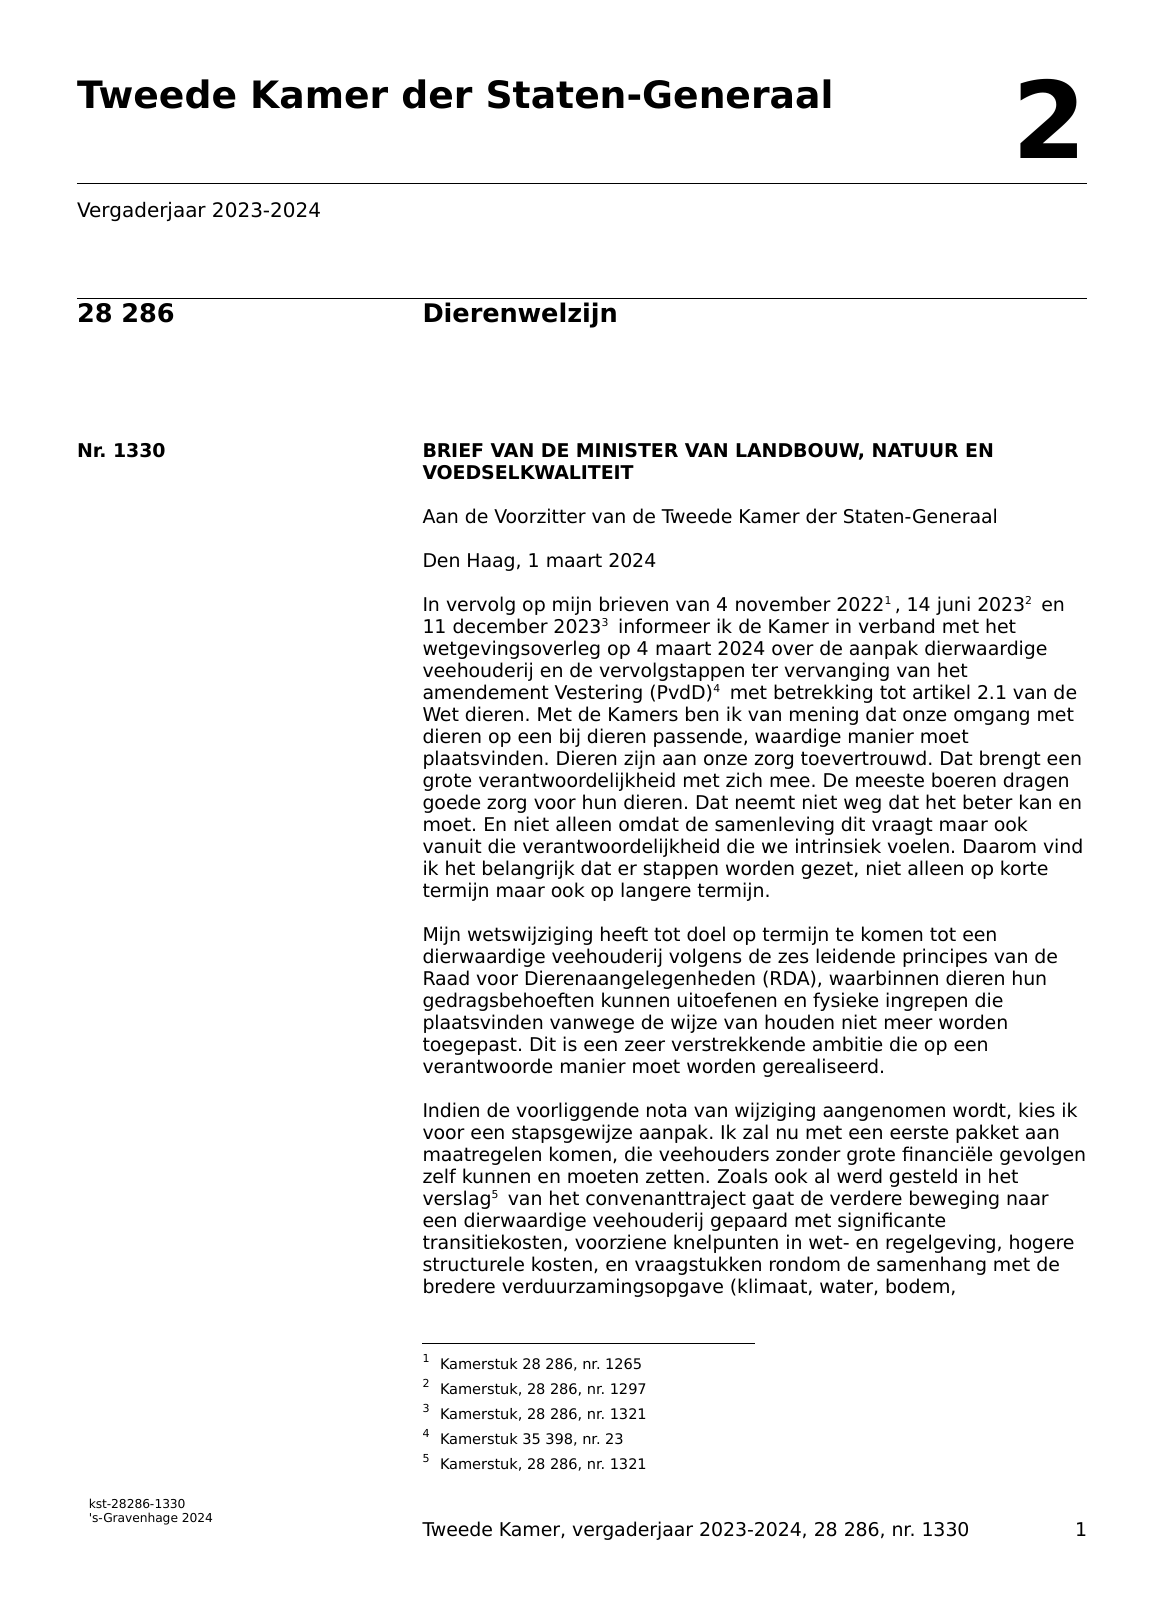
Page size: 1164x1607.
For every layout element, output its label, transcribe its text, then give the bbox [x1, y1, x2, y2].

text 's-Gravenhage 2024 [88, 1511, 323, 1525]
text Aan de Voorzitter van de Tweede Kamer der Staten-Generaal [422, 506, 1087, 528]
text Indien de voorliggende nota van wijziging aangenomen wordt, kies ik voor een stapsgewijze aanpak. Ik zal nu met een eerste pakket aan maatregelen komen, die veehouders zonder grote financiële gevolgen zelf kunnen en moeten zetten. Zoals ook al werd gesteld in het verslag van het convenanttraject gaat de verdere beweging naar een dierwaardige veehouderij gepaard met significante transitiekosten, voorziene knelpunten in wet- en regelgeving, hogere structurele kosten, en vraagstukken rondom de samenhang met de bredere verduurzamingsopgave (klimaat, water, bodem, [422, 1100, 1087, 1298]
table_header Tweede Kamer der Staten-Generaal [77, 59, 886, 183]
text Kamerstuk, 28 286, nr. 1321 [422, 1402, 1087, 1424]
text Kamerstuk, 28 286, nr. 1321 [422, 1452, 1087, 1474]
text kst-28286-1330 [88, 1497, 323, 1511]
subtitle Nr. 1330 BRIEF VAN DE MINISTER VAN LANDBOUW, NATUUR EN VOEDSELKWALITEIT [77, 440, 1087, 484]
text Den Haag, 1 maart 2024 [422, 550, 1087, 572]
text Kamerstuk 28 286, nr. 1265 [422, 1352, 1087, 1374]
text Kamerstuk 35 398, nr. 23 [422, 1427, 1087, 1449]
table_cell Vergaderjaar 2023-2024 [77, 184, 1087, 298]
text Kamerstuk, 28 286, nr. 1297 [422, 1377, 1087, 1399]
table_header 2 [886, 59, 1087, 183]
text In vervolg op mijn brieven van 4 november 2022, 14 juni 2023 en 11 december 2023 informeer ik de Kamer in verband met het wetgevingsoverleg op 4 maart 2024 over de aanpak dierwaardige veehouderij en de vervolgstappen ter vervanging van het amendement Vestering (PvdD) met betrekking tot artikel 2.1 van de Wet dieren. Met de Kamers ben ik van mening dat onze omgang met dieren op een bij dieren passende, waardige manier moet plaatsvinden. Dieren zijn aan onze zorg toevertrouwd. Dat brengt een grote verantwoordelijkheid met zich mee. De meeste boeren dragen goede zorg voor hun dieren. Dat neemt niet weg dat het beter kan en moet. En niet alleen omdat de samenleving dit vraagt maar ook vanuit die verantwoordelijkheid die we intrinsiek voelen. Daarom vind ik het belangrijk dat er stappen worden gezet, niet alleen op korte termijn maar ook op langere termijn. [422, 594, 1087, 902]
text Mijn wetswijziging heeft tot doel op termijn te komen tot een dierwaardige veehouderij volgens de zes leidende principes van de Raad voor Dierenaangelegenheden (RDA), waarbinnen dieren hun gedragsbehoeften kunnen uitoefenen en fysieke ingrepen die plaatsvinden vanwege de wijze van houden niet meer worden toegepast. Dit is een zeer verstrekkende ambitie die op een verantwoorde manier moet worden gerealiseerd. [422, 924, 1087, 1078]
subtitle 28 286 Dierenwelzijn [77, 299, 1087, 329]
